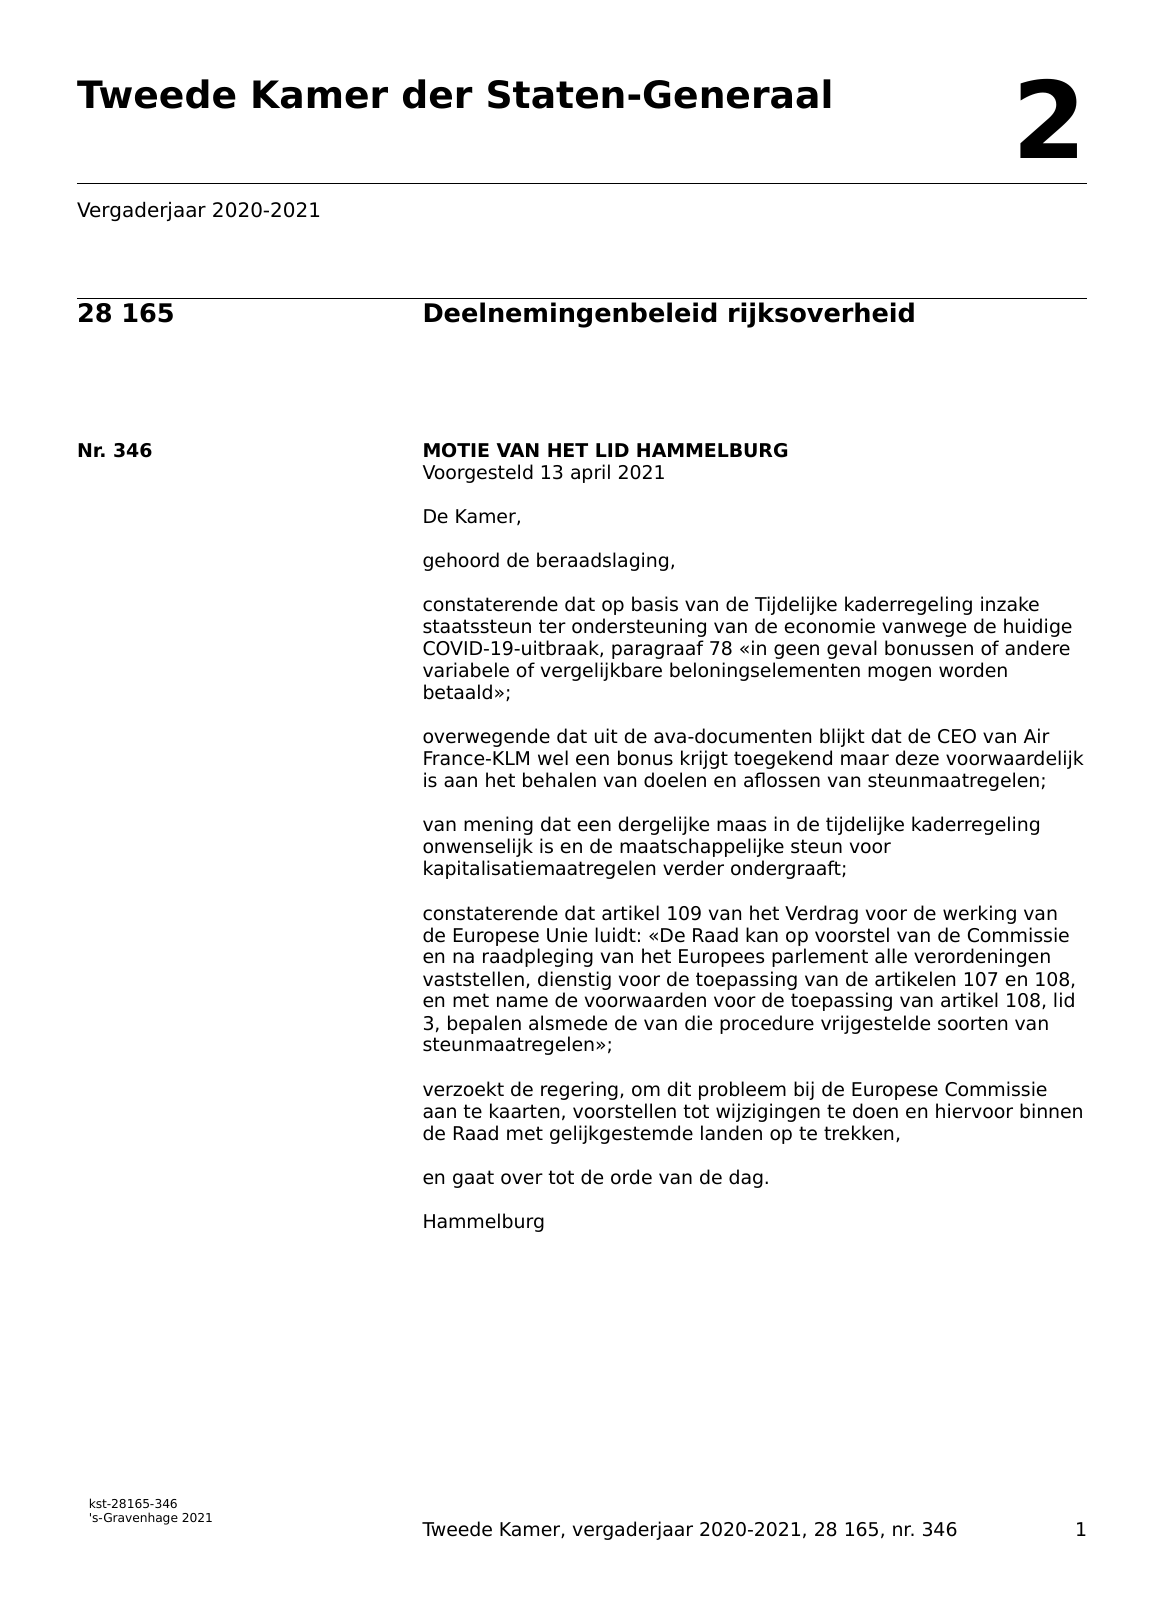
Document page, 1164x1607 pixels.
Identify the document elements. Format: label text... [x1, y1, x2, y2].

text van mening dat een dergelijke maas in de tijdelijke kaderregeling onwenselijk is en de maatschappelijke steun voor kapitalisatiemaatregelen verder ondergraaft; [422, 814, 1087, 880]
table_header 2 [886, 59, 1087, 183]
table_header Tweede Kamer der Staten-Generaal [77, 59, 886, 183]
text constaterende dat op basis van de Tijdelijke kaderregeling inzake staatssteun ter ondersteuning van de economie vanwege de huidige COVID-19-uitbraak, paragraaf 78 «in geen geval bonussen of andere variabele of vergelijkbare beloningselementen mogen worden betaald»; [422, 594, 1087, 704]
text 's-Gravenhage 2021 [88, 1511, 323, 1525]
subtitle Nr. 346 MOTIE VAN HET LID HAMMELBURG [77, 440, 1087, 462]
text Voorgesteld 13 april 2021 [422, 462, 1087, 484]
subtitle 28 165 Deelnemingenbeleid rijksoverheid [77, 299, 1087, 329]
text Hammelburg [422, 1211, 1087, 1233]
text en gaat over tot de orde van de dag. [422, 1167, 1087, 1189]
text constaterende dat artikel 109 van het Verdrag voor de werking van de Europese Unie luidt: «De Raad kan op voorstel van de Commissie en na raadpleging van het Europees parlement alle verordeningen vaststellen, dienstig voor de toepassing van de artikelen 107 en 108, en met name de voorwaarden voor de toepassing van artikel 108, lid 3, bepalen alsmede de van die procedure vrijgestelde soorten van steunmaatregelen»; [422, 902, 1087, 1056]
text gehoord de beraadslaging, [422, 550, 1087, 572]
text De Kamer, [422, 506, 1087, 528]
table_cell Vergaderjaar 2020-2021 [77, 184, 1087, 298]
text overwegende dat uit de ava-documenten blijkt dat de CEO van Air France-KLM wel een bonus krijgt toegekend maar deze voorwaardelijk is aan het behalen van doelen en aflossen van steunmaatregelen; [422, 726, 1087, 792]
text kst-28165-346 [88, 1497, 323, 1511]
text verzoekt de regering, om dit probleem bij de Europese Commissie aan te kaarten, voorstellen tot wijzigingen te doen en hiervoor binnen de Raad met gelijkgestemde landen op te trekken, [422, 1078, 1087, 1144]
